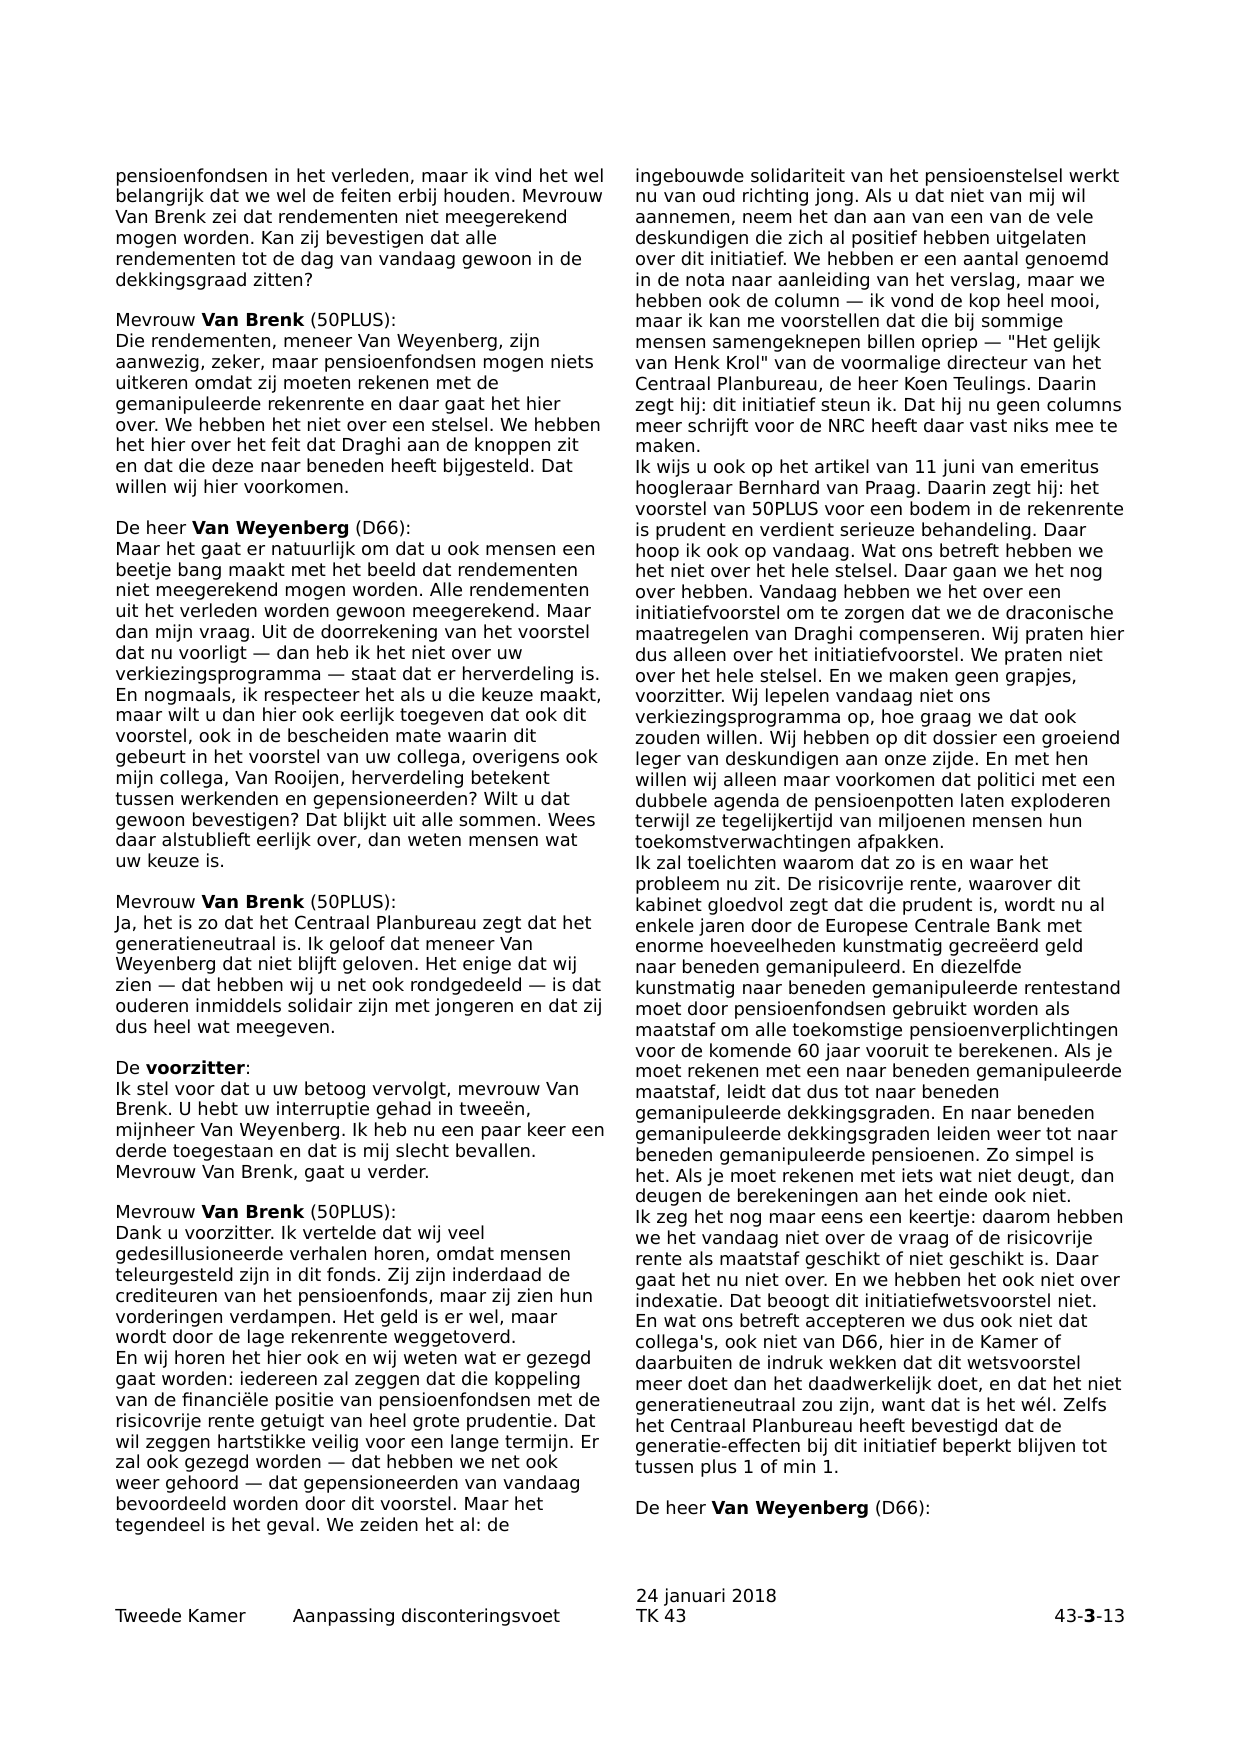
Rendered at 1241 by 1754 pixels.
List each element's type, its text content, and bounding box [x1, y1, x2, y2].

text ingebouwde solidariteit van het pensioenstelsel werkt nu van oud richting jong. Als u dat niet van mij wil aannemen, neem het dan aan van een van de vele deskundigen die zich al positief hebben uitgelaten over dit initiatief. We hebben er een aantal genoemd in de nota naar aanleiding van het verslag, maar we hebben ook de column — ik vond de kop heel mooi, maar ik kan me voorstellen dat die bij sommige mensen samengeknepen billen opriep — "Het gelijk van Henk Krol" van de voormalige directeur van het Centraal Planbureau, de heer Koen Teulings. Daarin zegt hij: dit initiatief steun ik. Dat hij nu geen columns meer schrijft voor de NRC heeft daar vast niks mee te maken. [635, 165, 1125, 457]
text Mevrouw Van Brenk (50PLUS): [115, 892, 605, 912]
text De voorzitter: [115, 1057, 605, 1078]
text Dank u voorzitter. Ik vertelde dat wij veel gedesillusioneerde verhalen horen, omdat mensen teleurgesteld zijn in dit fonds. Zij zijn inderdaad de crediteuren van het pensioenfonds, maar zij zien hun vorderingen verdampen. Het geld is er wel, maar wordt door de lage rekenrente weggetoverd. [115, 1223, 605, 1348]
text Ik zeg het nog maar eens een keertje: daarom hebben we het vandaag niet over de vraag of de risicovrije rente als maatstaf geschikt of niet geschikt is. Daar gaat het nu niet over. En we hebben het ook niet over indexatie. Dat beoogt dit initiatiefwetsvoorstel niet. En wat ons betreft accepteren we dus ook niet dat collega's, ook niet van D66, hier in de Kamer of daarbuiten de indruk wekken dat dit wetsvoorstel meer doet dan het daadwerkelijk doet, en dat het niet generatieneutraal zou zijn, want dat is het wél. Zelfs het Centraal Planbureau heeft bevestigd dat de generatie-effecten bij dit initiatief beperkt blijven tot tussen plus 1 of min 1. [635, 1207, 1125, 1478]
text Mevrouw Van Brenk (50PLUS): [115, 310, 605, 331]
text En wij horen het hier ook en wij weten wat er gezegd gaat worden: iedereen zal zeggen dat die koppeling van de financiële positie van pensioenfondsen met de risicovrije rente getuigt van heel grote prudentie. Dat wil zeggen hartstikke veilig voor een lange termijn. Er zal ook gezegd worden — dat hebben we net ook weer gehoord — dat gepensioneerden van vandaag bevoordeeld worden door dit voorstel. Maar het tegendeel is het geval. We zeiden het al: de [115, 1348, 605, 1536]
text Maar het gaat er natuurlijk om dat u ook mensen een beetje bang maakt met het beeld dat rendementen niet meegerekend mogen worden. Alle rendementen uit het verleden worden gewoon meegerekend. Maar dan mijn vraag. Uit de doorrekening van het voorstel dat nu voorligt — dan heb ik het niet over uw verkiezingsprogramma — staat dat er herverdeling is. En nogmaals, ik respecteer het als u die keuze maakt, maar wilt u dan hier ook eerlijk toegeven dat ook dit voorstel, ook in de bescheiden mate waarin dit gebeurt in het voorstel van uw collega, overigens ook mijn collega, Van Rooijen, herverdeling betekent tussen werkenden en gepensioneerden? Wilt u dat gewoon bevestigen? Dat blijkt uit alle sommen. Wees daar alstublieft eerlijk over, dan weten mensen wat uw keuze is. [115, 538, 605, 872]
text Ik stel voor dat u uw betoog vervolgt, mevrouw Van Brenk. U hebt uw interruptie gehad in tweeën, mijnheer Van Weyenberg. Ik heb nu een paar keer een derde toegestaan en dat is mij slecht bevallen. Mevrouw Van Brenk, gaat u verder. [115, 1078, 605, 1182]
text pensioenfondsen in het verleden, maar ik vind het wel belangrijk dat we wel de feiten erbij houden. Mevrouw Van Brenk zei dat rendementen niet meegerekend mogen worden. Kan zij bevestigen dat alle rendementen tot de dag van vandaag gewoon in de dekkingsgraad zitten? [115, 165, 605, 290]
text Ik zal toelichten waarom dat zo is en waar het probleem nu zit. De risicovrije rente, waarover dit kabinet gloedvol zegt dat die prudent is, wordt nu al enkele jaren door de Europese Centrale Bank met enorme hoeveelheden kunstmatig gecreëerd geld naar beneden gemanipuleerd. En diezelfde kunstmatig naar beneden gemanipuleerde rentestand moet door pensioenfondsen gebruikt worden als maatstaf om alle toekomstige pensioenverplichtingen voor de komende 60 jaar vooruit te berekenen. Als je moet rekenen met een naar beneden gemanipuleerde maatstaf, leidt dat dus tot naar beneden gemanipuleerde dekkingsgraden. En naar beneden gemanipuleerde dekkingsgraden leiden weer tot naar beneden gemanipuleerde pensioenen. Zo simpel is het. Als je moet rekenen met iets wat niet deugt, dan deugen de berekeningen aan het einde ook niet. [635, 853, 1125, 1207]
text Ik wijs u ook op het artikel van 11 juni van emeritus hoogleraar Bernhard van Praag. Daarin zegt hij: het voorstel van 50PLUS voor een bodem in de rekenrente is prudent en verdient serieuze behandeling. Daar hoop ik ook op vandaag. Wat ons betreft hebben we het niet over het hele stelsel. Daar gaan we het nog over hebben. Vandaag hebben we het over een initiatiefvoorstel om te zorgen dat we de draconische maatregelen van Draghi compenseren. Wij praten hier dus alleen over het initiatiefvoorstel. We praten niet over het hele stelsel. En we maken geen grapjes, voorzitter. Wij lepelen vandaag niet ons verkiezingsprogramma op, hoe graag we dat ook zouden willen. Wij hebben op dit dossier een groeiend leger van deskundigen aan onze zijde. En met hen willen wij alleen maar voorkomen dat politici met een dubbele agenda de pensioenpotten laten exploderen terwijl ze tegelijkertijd van miljoenen mensen hun toekomstverwachtingen afpakken. [635, 457, 1125, 853]
text Die rendementen, meneer Van Weyenberg, zijn aanwezig, zeker, maar pensioenfondsen mogen niets uitkeren omdat zij moeten rekenen met de gemanipuleerde rekenrente en daar gaat het hier over. We hebben het niet over een stelsel. We hebben het hier over het feit dat Draghi aan de knoppen zit en dat die deze naar beneden heeft bijgesteld. Dat willen wij hier voorkomen. [115, 331, 605, 498]
text De heer Van Weyenberg (D66): [635, 1498, 1125, 1518]
text De heer Van Weyenberg (D66): [115, 518, 605, 538]
text Mevrouw Van Brenk (50PLUS): [115, 1202, 605, 1223]
text Ja, het is zo dat het Centraal Planbureau zegt dat het generatieneutraal is. Ik geloof dat meneer Van Weyenberg dat niet blijft geloven. Het enige dat wij zien — dat hebben wij u net ook rondgedeeld — is dat ouderen inmiddels solidair zijn met jongeren en dat zij dus heel wat meegeven. [115, 912, 605, 1037]
